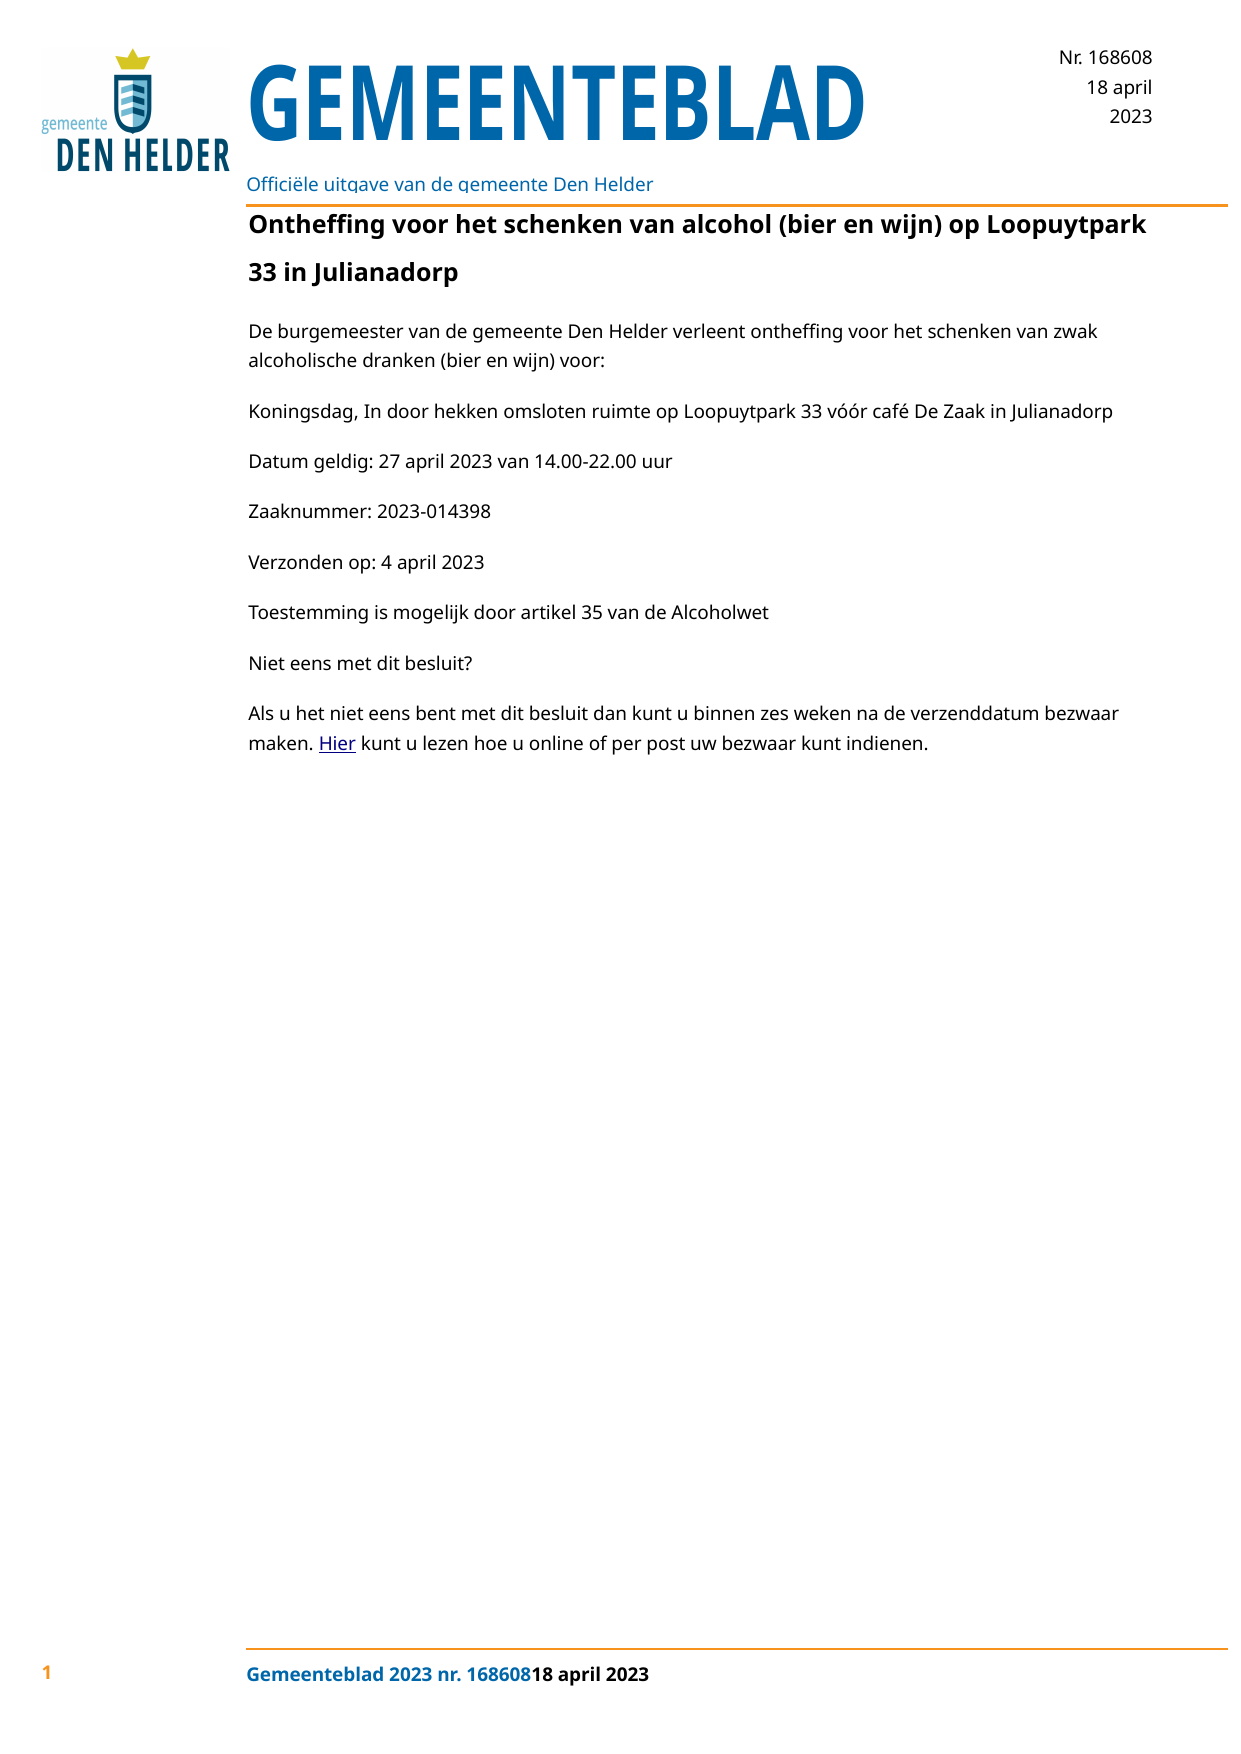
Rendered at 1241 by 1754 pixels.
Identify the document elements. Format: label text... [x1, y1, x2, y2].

text Koningsdag, In door hekken omsloten ruimte op Loopuytpark 33 vóór café De Zaak in Julianadorp [248, 398, 1152, 424]
picture [182, 144, 187, 165]
picture [63, 144, 68, 165]
picture [100, 154, 106, 172]
text Zaaknummer: 2023-014398 [248, 499, 1152, 524]
text Toestemming is mogelijk door artikel 35 van de Alcoholwet [248, 599, 1152, 625]
text Als u het niet eens bent met dit besluit dan kunt u binnen zes weken na de verzenddatum bezwaar maken. Hier kunt u lezen hoe u online of per post uw bezwaar kunt indienen. [248, 700, 1152, 756]
text Verzonden op: 4 april 2023 [248, 549, 1152, 575]
text Datum geldig: 27 april 2023 van 14.00-22.00 uur [248, 448, 1152, 474]
picture [130, 157, 135, 172]
text Ontheffing voor het schenken van alcohol (bier en wijn) op Loopuytpark 33 in Julianadorp [248, 207, 1152, 288]
text Niet eens met dit besluit? [248, 650, 1152, 676]
picture [220, 160, 224, 172]
text De burgemeester van de gemeente Den Helder verleent ontheffing voor het schenken van zwak alcoholische dranken (bier en wijn) voor: [248, 318, 1152, 373]
picture [41, 47, 231, 172]
